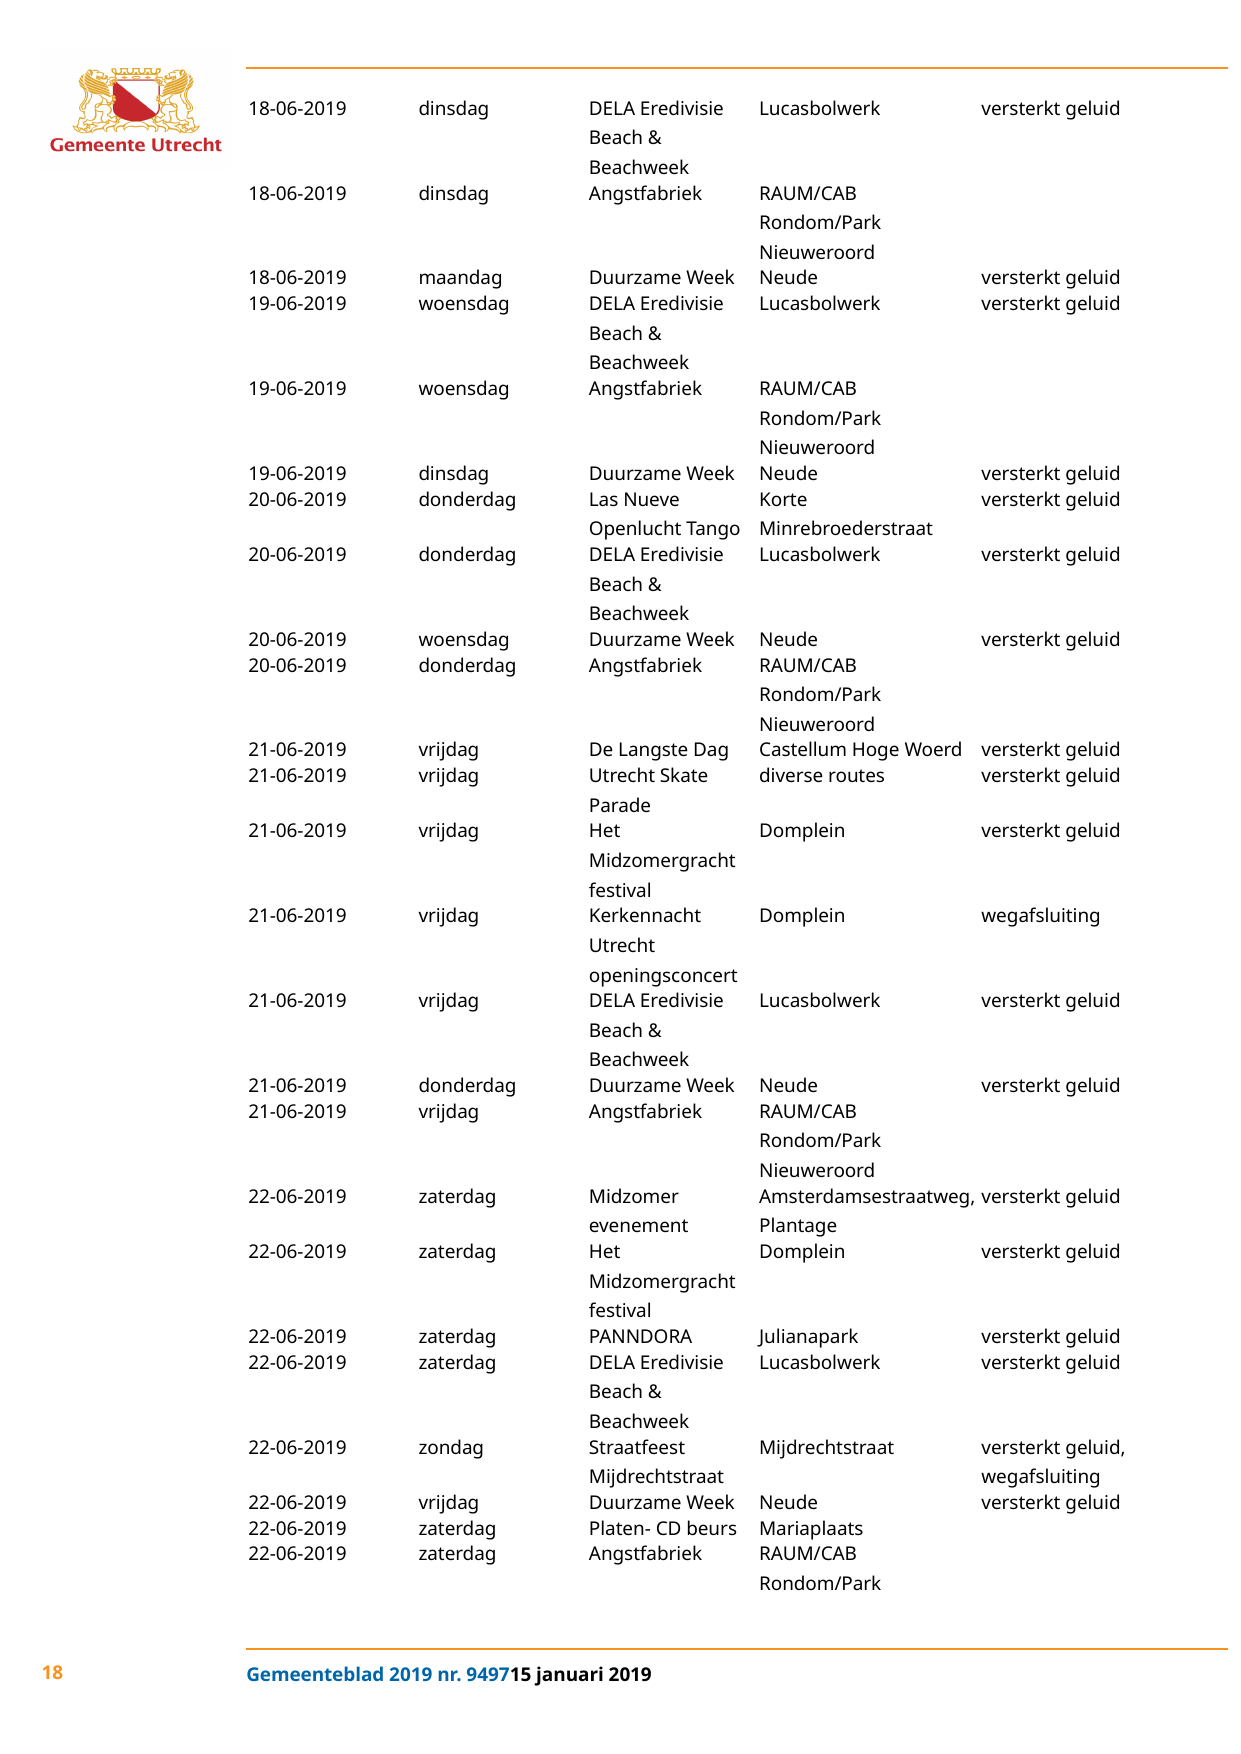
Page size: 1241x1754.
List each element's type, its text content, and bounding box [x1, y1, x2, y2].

table_cell versterkt geluid [981, 763, 1152, 818]
table_cell [981, 1541, 1152, 1596]
table_cell 21-06-2019 [248, 1073, 418, 1098]
table_cell 20-06-2019 [248, 486, 418, 541]
table_cell versterkt geluid [981, 541, 1152, 626]
table_cell versterkt geluid, wegafsluiting [981, 1434, 1152, 1489]
table_cell donderdag [418, 1073, 589, 1098]
table_cell Duurzame Week [589, 1073, 759, 1098]
table_cell Duurzame Week [589, 1489, 759, 1515]
table_cell 21-06-2019 [248, 763, 418, 818]
table_cell 21-06-2019 [248, 988, 418, 1072]
table_cell Platen- CD beurs [589, 1515, 759, 1541]
table_cell versterkt geluid [981, 486, 1152, 541]
table_cell maandag [418, 265, 589, 290]
table_cell Domplein [759, 903, 981, 987]
table_cell RAUM/CAB Rondom/Park [759, 1541, 981, 1596]
table_cell Korte Minrebroederstraat [759, 486, 981, 541]
table_cell versterkt geluid [981, 626, 1152, 652]
table_cell Julianapark [759, 1323, 981, 1349]
table_cell 22-06-2019 [248, 1323, 418, 1349]
table_cell vrijdag [418, 818, 589, 903]
table_cell woensdag [418, 626, 589, 652]
table_cell [981, 1098, 1152, 1183]
table_cell vrijdag [418, 903, 589, 987]
table_cell diverse routes [759, 763, 981, 818]
table_cell 22-06-2019 [248, 1434, 418, 1489]
table_cell versterkt geluid [981, 1489, 1152, 1515]
table_cell 22-06-2019 [248, 1515, 418, 1541]
table_cell donderdag [418, 541, 589, 626]
table_cell vrijdag [418, 1489, 589, 1515]
table_cell 22-06-2019 [248, 1238, 418, 1323]
table_cell zaterdag [418, 1349, 589, 1434]
table_cell donderdag [418, 652, 589, 737]
table_cell 21-06-2019 [248, 818, 418, 903]
table_cell versterkt geluid [981, 737, 1152, 762]
table_cell Lucasbolwerk [759, 290, 981, 375]
table_cell PANNDORA [589, 1323, 759, 1349]
table_cell versterkt geluid [981, 1183, 1152, 1238]
table_cell versterkt geluid [981, 1323, 1152, 1349]
table_cell 22-06-2019 [248, 1489, 418, 1515]
table_cell Neude [759, 265, 981, 290]
table_cell Amsterdamsestraatweg, Plantage [759, 1183, 981, 1238]
table_cell RAUM/CAB Rondom/Park Nieuweroord [759, 375, 981, 460]
table_cell dinsdag [418, 180, 589, 264]
table_cell vrijdag [418, 988, 589, 1072]
table_cell DELA Eredivisie Beach & Beachweek [589, 95, 759, 180]
table_cell versterkt geluid [981, 460, 1152, 486]
table_cell Midzomer evenement [589, 1183, 759, 1238]
table_cell dinsdag [418, 460, 589, 486]
table_cell Lucasbolwerk [759, 95, 981, 180]
table_cell Lucasbolwerk [759, 1349, 981, 1434]
table_cell 22-06-2019 [248, 1183, 418, 1238]
table_cell versterkt geluid [981, 1073, 1152, 1098]
table_cell [981, 652, 1152, 737]
table_cell versterkt geluid [981, 95, 1152, 180]
table_cell Mariaplaats [759, 1515, 981, 1541]
table_cell Mijdrechtstraat [759, 1434, 981, 1489]
table_cell Neude [759, 460, 981, 486]
table_cell De Langste Dag [589, 737, 759, 762]
table_cell Neude [759, 1073, 981, 1098]
table_cell Angstfabriek [589, 652, 759, 737]
table_cell DELA Eredivisie Beach & Beachweek [589, 541, 759, 626]
table_cell Utrecht Skate Parade [589, 763, 759, 818]
table_cell versterkt geluid [981, 290, 1152, 375]
table_cell Duurzame Week [589, 460, 759, 486]
table_cell DELA Eredivisie Beach & Beachweek [589, 988, 759, 1072]
table_cell vrijdag [418, 737, 589, 762]
table_cell Duurzame Week [589, 626, 759, 652]
table_cell zondag [418, 1434, 589, 1489]
table_cell Neude [759, 1489, 981, 1515]
table_cell Domplein [759, 1238, 981, 1323]
table_cell woensdag [418, 375, 589, 460]
table_cell [981, 180, 1152, 264]
table_cell Castellum Hoge Woerd [759, 737, 981, 762]
table_cell Angstfabriek [589, 180, 759, 264]
table_cell donderdag [418, 486, 589, 541]
table_cell Het Midzomergracht festival [589, 1238, 759, 1323]
table_cell versterkt geluid [981, 818, 1152, 903]
table_cell 22-06-2019 [248, 1349, 418, 1434]
table_cell DELA Eredivisie Beach & Beachweek [589, 290, 759, 375]
table_cell Angstfabriek [589, 1098, 759, 1183]
table_cell RAUM/CAB Rondom/Park Nieuweroord [759, 1098, 981, 1183]
table_cell versterkt geluid [981, 988, 1152, 1072]
table_cell zaterdag [418, 1541, 589, 1596]
table_cell 18-06-2019 [248, 180, 418, 264]
table_cell 21-06-2019 [248, 903, 418, 987]
table_cell woensdag [418, 290, 589, 375]
table_cell 18-06-2019 [248, 95, 418, 180]
table_cell Neude [759, 626, 981, 652]
table_cell Duurzame Week [589, 265, 759, 290]
table_cell zaterdag [418, 1323, 589, 1349]
table_cell dinsdag [418, 95, 589, 180]
table_cell zaterdag [418, 1238, 589, 1323]
table_cell Las Nueve Openlucht Tango [589, 486, 759, 541]
table_cell 20-06-2019 [248, 541, 418, 626]
table_cell RAUM/CAB Rondom/Park Nieuweroord [759, 652, 981, 737]
table_cell 21-06-2019 [248, 1098, 418, 1183]
table_cell 18-06-2019 [248, 265, 418, 290]
table_cell Het Midzomergracht festival [589, 818, 759, 903]
table_cell 19-06-2019 [248, 290, 418, 375]
table_cell 20-06-2019 [248, 626, 418, 652]
table_cell wegafsluiting [981, 903, 1152, 987]
table_cell [981, 1515, 1152, 1541]
table_cell 20-06-2019 [248, 652, 418, 737]
table_cell Domplein [759, 818, 981, 903]
table_cell versterkt geluid [981, 265, 1152, 290]
table_cell Angstfabriek [589, 1541, 759, 1596]
table_cell 21-06-2019 [248, 737, 418, 762]
table_cell zaterdag [418, 1515, 589, 1541]
table_cell Kerkennacht Utrecht openingsconcert [589, 903, 759, 987]
table_cell 22-06-2019 [248, 1541, 418, 1596]
table_cell zaterdag [418, 1183, 589, 1238]
table_cell vrijdag [418, 763, 589, 818]
table_cell [981, 375, 1152, 460]
table_cell DELA Eredivisie Beach & Beachweek [589, 1349, 759, 1434]
table_cell Lucasbolwerk [759, 541, 981, 626]
table_cell Straatfeest Mijdrechtstraat [589, 1434, 759, 1489]
table_cell 19-06-2019 [248, 375, 418, 460]
table_cell Angstfabriek [589, 375, 759, 460]
table_cell Lucasbolwerk [759, 988, 981, 1072]
table_cell vrijdag [418, 1098, 589, 1183]
table_cell versterkt geluid [981, 1349, 1152, 1434]
table_cell versterkt geluid [981, 1238, 1152, 1323]
picture [41, 47, 231, 172]
table_cell RAUM/CAB Rondom/Park Nieuweroord [759, 180, 981, 264]
table_cell 19-06-2019 [248, 460, 418, 486]
